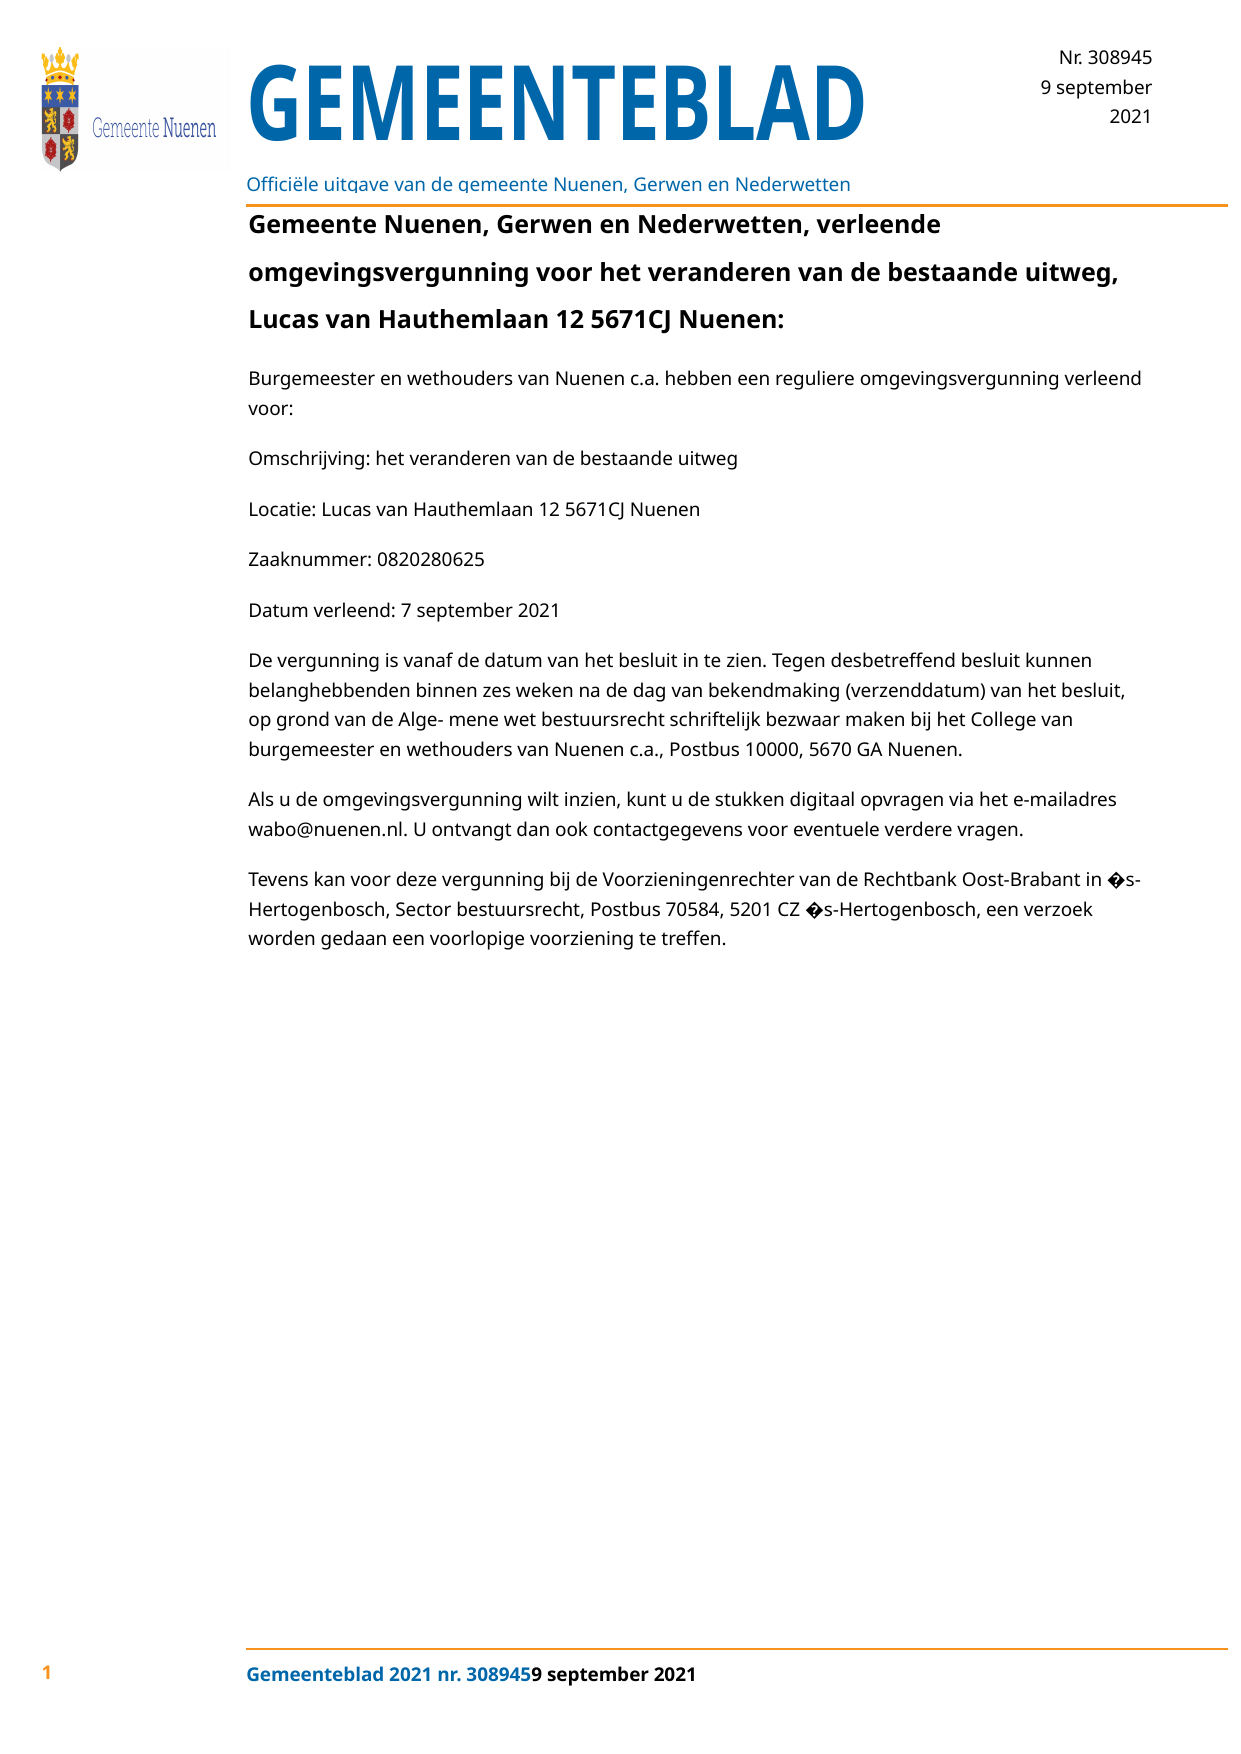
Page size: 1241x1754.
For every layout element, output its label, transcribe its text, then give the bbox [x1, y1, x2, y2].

text Tevens kan voor deze vergunning bij de Voorzieningenrechter van de Rechtbank Oost-Brabant in �s-Hertogenbosch, Sector bestuursrecht, Postbus 70584, 5201 CZ �s-Hertogenbosch, een verzoek worden gedaan een voorlopige voorziening te treffen. [248, 866, 1152, 951]
text De vergunning is vanaf de datum van het besluit in te zien. Tegen desbetreffend besluit kunnen belanghebbenden binnen zes weken na de dag van bekendmaking (verzenddatum) van het besluit, op grond van de Alge- mene wet bestuursrecht schriftelijk bezwaar maken bij het College van burgemeester en wethouders van Nuenen c.a., Postbus 10000, 5670 GA Nuenen. [248, 647, 1152, 762]
text Datum verleend: 7 september 2021 [248, 597, 1152, 622]
text Burgemeester en wethouders van Nuenen c.a. hebben een reguliere omgevingsvergunning verleend voor: [248, 366, 1152, 421]
text Als u de omgevingsvergunning wilt inzien, kunt u de stukken digitaal opvragen via het e-mailadres wabo@nuenen.nl. U ontvangt dan ook contactgegevens voor eventuele verdere vragen. [248, 786, 1152, 842]
text Locatie: Lucas van Hauthemlaan 12 5671CJ Nuenen [248, 496, 1152, 522]
text Zaaknummer: 0820280625 [248, 546, 1152, 572]
text Omschrijving: het veranderen van de bestaande uitweg [248, 446, 1152, 471]
picture [41, 47, 231, 172]
text Gemeente Nuenen, Gerwen en Nederwetten, verleende omgevingsvergunning voor het veranderen van de bestaande uitweg, Lucas van Hauthemlaan 12 5671CJ Nuenen: [248, 207, 1152, 336]
